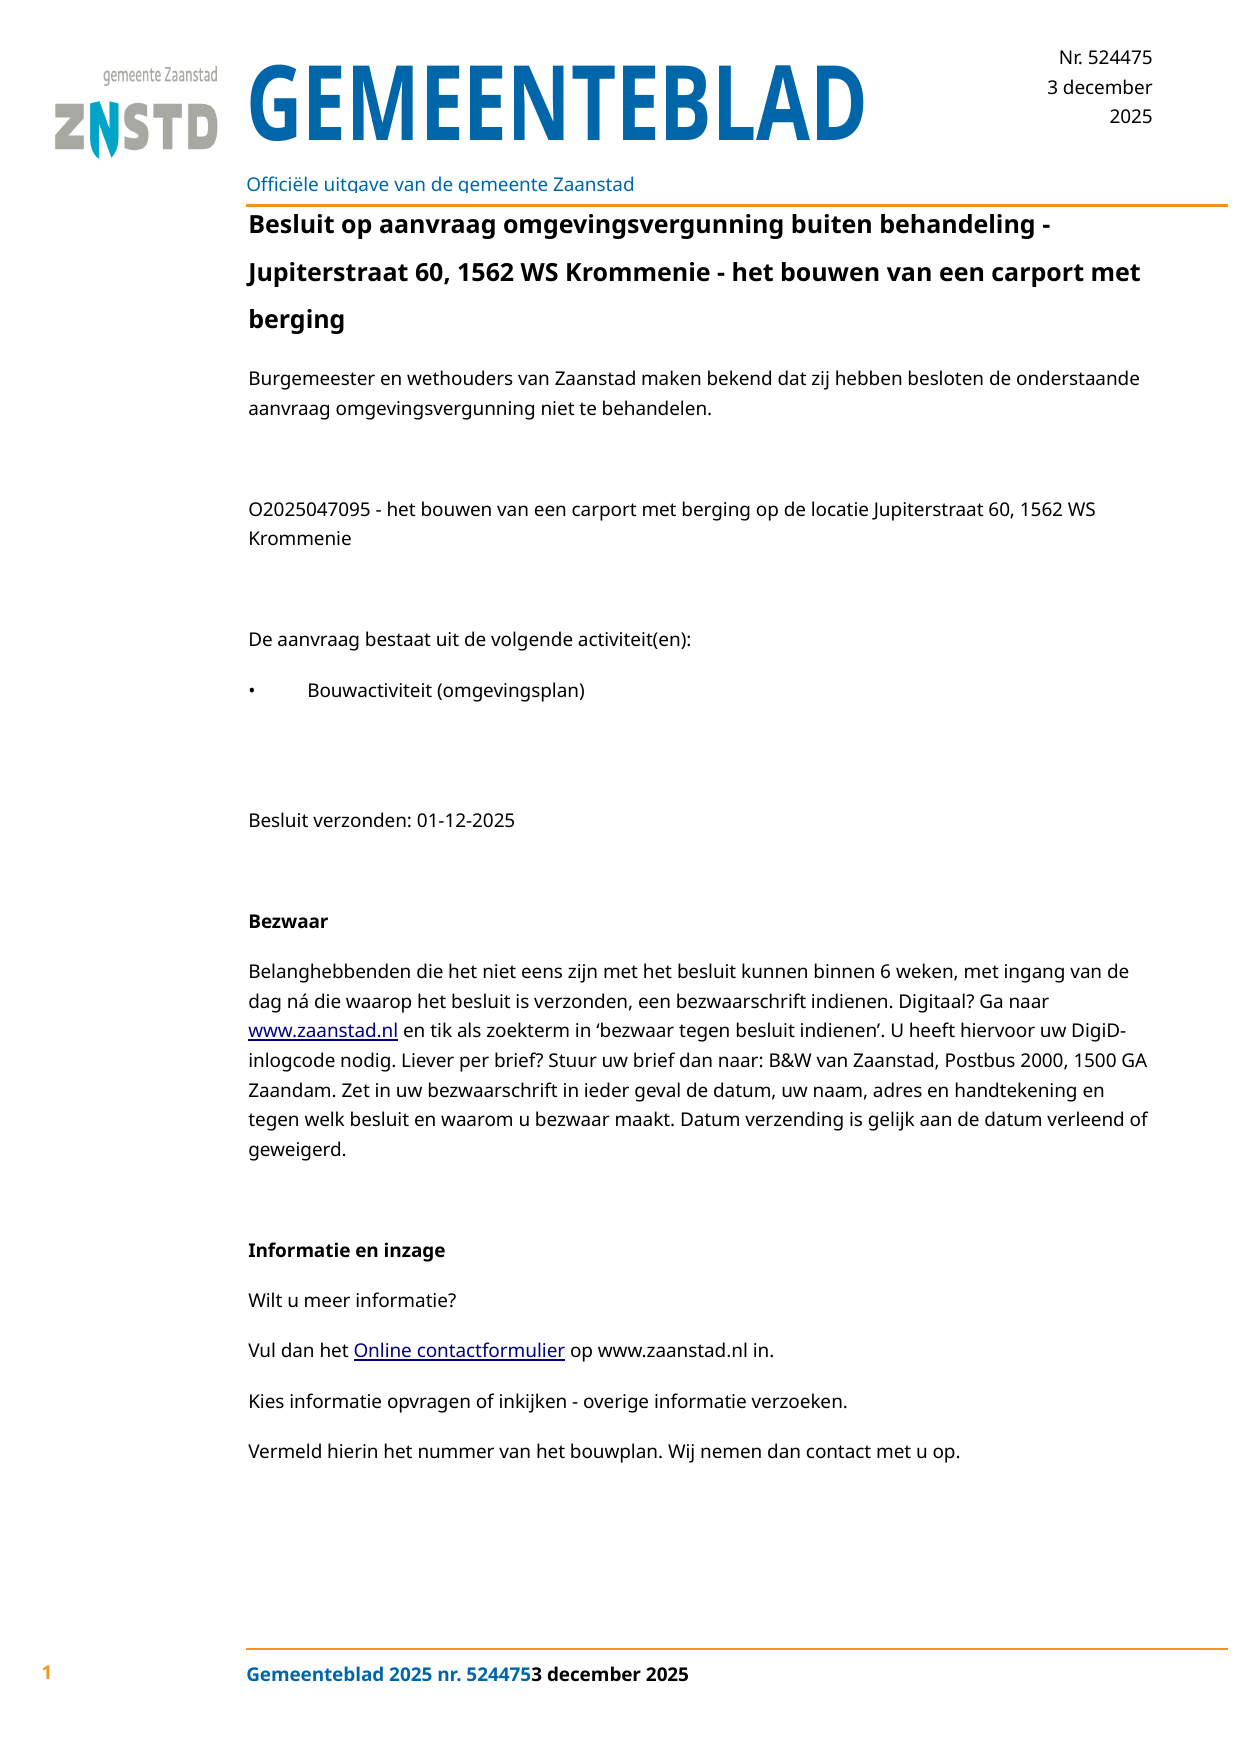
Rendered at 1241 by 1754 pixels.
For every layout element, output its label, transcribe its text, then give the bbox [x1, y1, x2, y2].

text De aanvraag bestaat uit de volgende activiteit(en): [248, 626, 1152, 652]
text O2025047095 - het bouwen van een carport met berging op de locatie Jupiterstraat 60, 1562 WS Krommenie [248, 496, 1152, 551]
text Vul dan het Online contactformulier op www.zaanstad.nl in. [248, 1338, 1152, 1363]
picture [41, 47, 231, 172]
text Besluit op aanvraag omgevingsvergunning buiten behandeling - Jupiterstraat 60, 1562 WS Krommenie - het bouwen van een carport met berging [248, 207, 1152, 336]
text Wilt u meer informatie? [248, 1287, 1152, 1313]
text Besluit verzonden: 01-12-2025 [248, 807, 1152, 833]
text Informatie en inzage [248, 1237, 1152, 1262]
list Bouwactiviteit (omgevingsplan) [248, 677, 1152, 702]
text Vermeld hierin het nummer van het bouwplan. Wij nemen dan contact met u op. [248, 1438, 1152, 1464]
text Kies informatie opvragen of inkijken - overige informatie verzoeken. [248, 1388, 1152, 1414]
text Burgemeester en wethouders van Zaanstad maken bekend dat zij hebben besloten de onderstaande aanvraag omgevingsvergunning niet te behandelen. [248, 366, 1152, 421]
text Bezwaar [248, 908, 1152, 934]
text Belanghebbenden die het niet eens zijn met het besluit kunnen binnen 6 weken, met ingang van de dag ná die waarop het besluit is verzonden, een bezwaarschrift indienen. Digitaal? Ga naar www.zaanstad.nl en tik als zoekterm in ‘bezwaar tegen besluit indienen’. U heeft hiervoor uw DigiD-inlogcode nodig. Liever per brief? Stuur uw brief dan naar: B&W van Zaanstad, Postbus 2000, 1500 GA Zaandam. Zet in uw bezwaarschrift in ieder geval de datum, uw naam, adres en handtekening en tegen welk besluit en waarom u bezwaar maakt. Datum verzending is gelijk aan de datum verleend of geweigerd. [248, 958, 1152, 1162]
